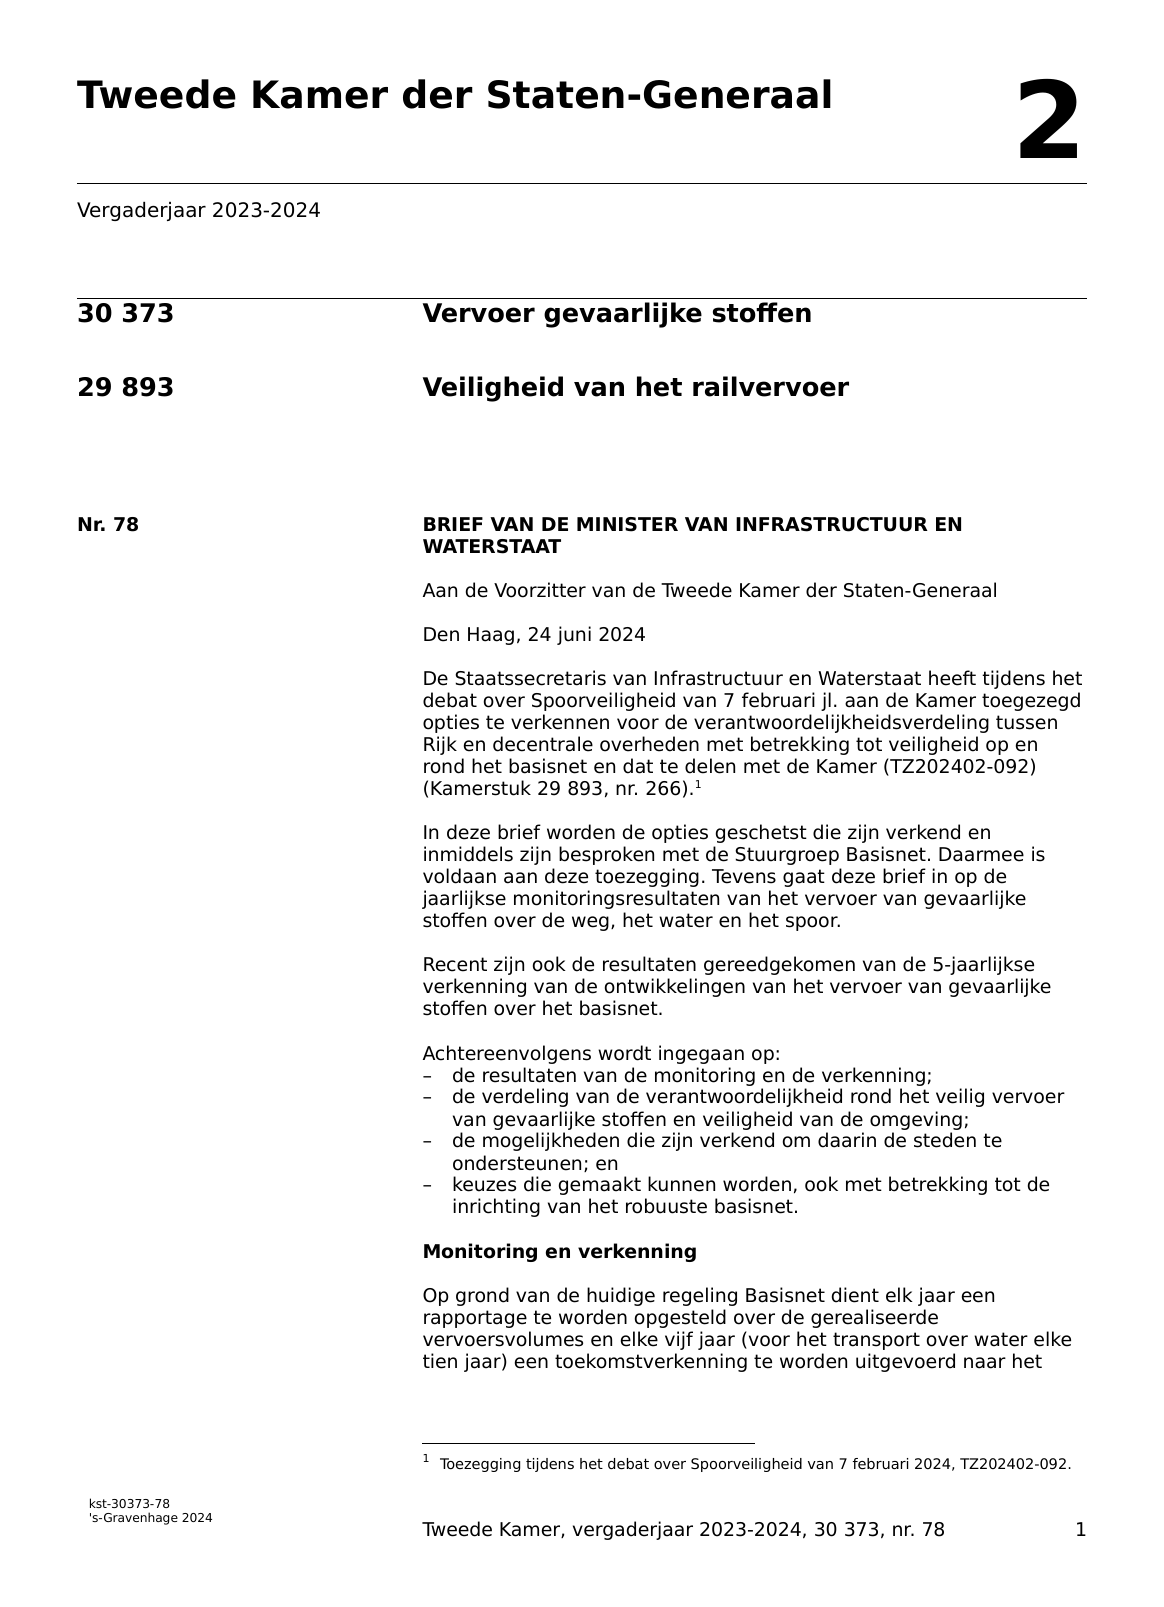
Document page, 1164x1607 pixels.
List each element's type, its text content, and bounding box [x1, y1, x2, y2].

text Op grond van de huidige regeling Basisnet dient elk jaar een rapportage te worden opgesteld over de gerealiseerde vervoersvolumes en elke vijf jaar (voor het transport over water elke tien jaar) een toekomstverkenning te worden uitgevoerd naar het [422, 1285, 1087, 1373]
text Aan de Voorzitter van de Tweede Kamer der Staten-Generaal [422, 580, 1087, 602]
text – de resultaten van de monitoring en de verkenning; [422, 1064, 1087, 1086]
subtitle 30 373 Vervoer gevaarlijke stoffen [77, 299, 1087, 329]
text kst-30373-78 [88, 1497, 323, 1511]
text – keuzes die gemaakt kunnen worden, ook met betrekking tot de inrichting van het robuuste basisnet. [422, 1174, 1087, 1218]
text In deze brief worden de opties geschetst die zijn verkend en inmiddels zijn besproken met de Stuurgroep Basisnet. Daarmee is voldaan aan deze toezegging. Tevens gaat deze brief in op de jaarlijkse monitoringsresultaten van het vervoer van gevaarlijke stoffen over de weg, het water en het spoor. [422, 822, 1087, 932]
text De Staatssecretaris van Infrastructuur en Waterstaat heeft tijdens het debat over Spoorveiligheid van 7 februari jl. aan de Kamer toegezegd opties te verkennen voor de verantwoordelijkheidsverdeling tussen Rijk en decentrale overheden met betrekking tot veiligheid op en rond het basisnet en dat te delen met de Kamer (TZ202402-092) (Kamerstuk 29 893, nr. 266). [422, 668, 1087, 800]
subtitle Nr. 78 BRIEF VAN DE MINISTER VAN INFRASTRUCTUUR EN WATERSTAAT [77, 514, 1087, 558]
table_header Tweede Kamer der Staten-Generaal [77, 59, 886, 183]
text Recent zijn ook de resultaten gereedgekomen van de 5-jaarlijkse verkenning van de ontwikkelingen van het vervoer van gevaarlijke stoffen over het basisnet. [422, 954, 1087, 1020]
text Den Haag, 24 juni 2024 [422, 624, 1087, 646]
table_cell Vergaderjaar 2023-2024 [77, 184, 1087, 298]
table_header 2 [886, 59, 1087, 183]
subtitle Monitoring en verkenning [422, 1241, 1087, 1262]
text Toezegging tijdens het debat over Spoorveiligheid van 7 februari 2024, TZ202402-092. [422, 1452, 1087, 1474]
text – de mogelijkheden die zijn verkend om daarin de steden te ondersteunen; en [422, 1130, 1087, 1174]
text – de verdeling van de verantwoordelijkheid rond het veilig vervoer van gevaarlijke stoffen en veiligheid van de omgeving; [422, 1086, 1087, 1130]
text Achtereenvolgens wordt ingegaan op: [422, 1042, 1087, 1064]
subtitle 29 893 Veiligheid van het railvervoer [77, 373, 1087, 403]
text 's-Gravenhage 2024 [88, 1511, 323, 1525]
